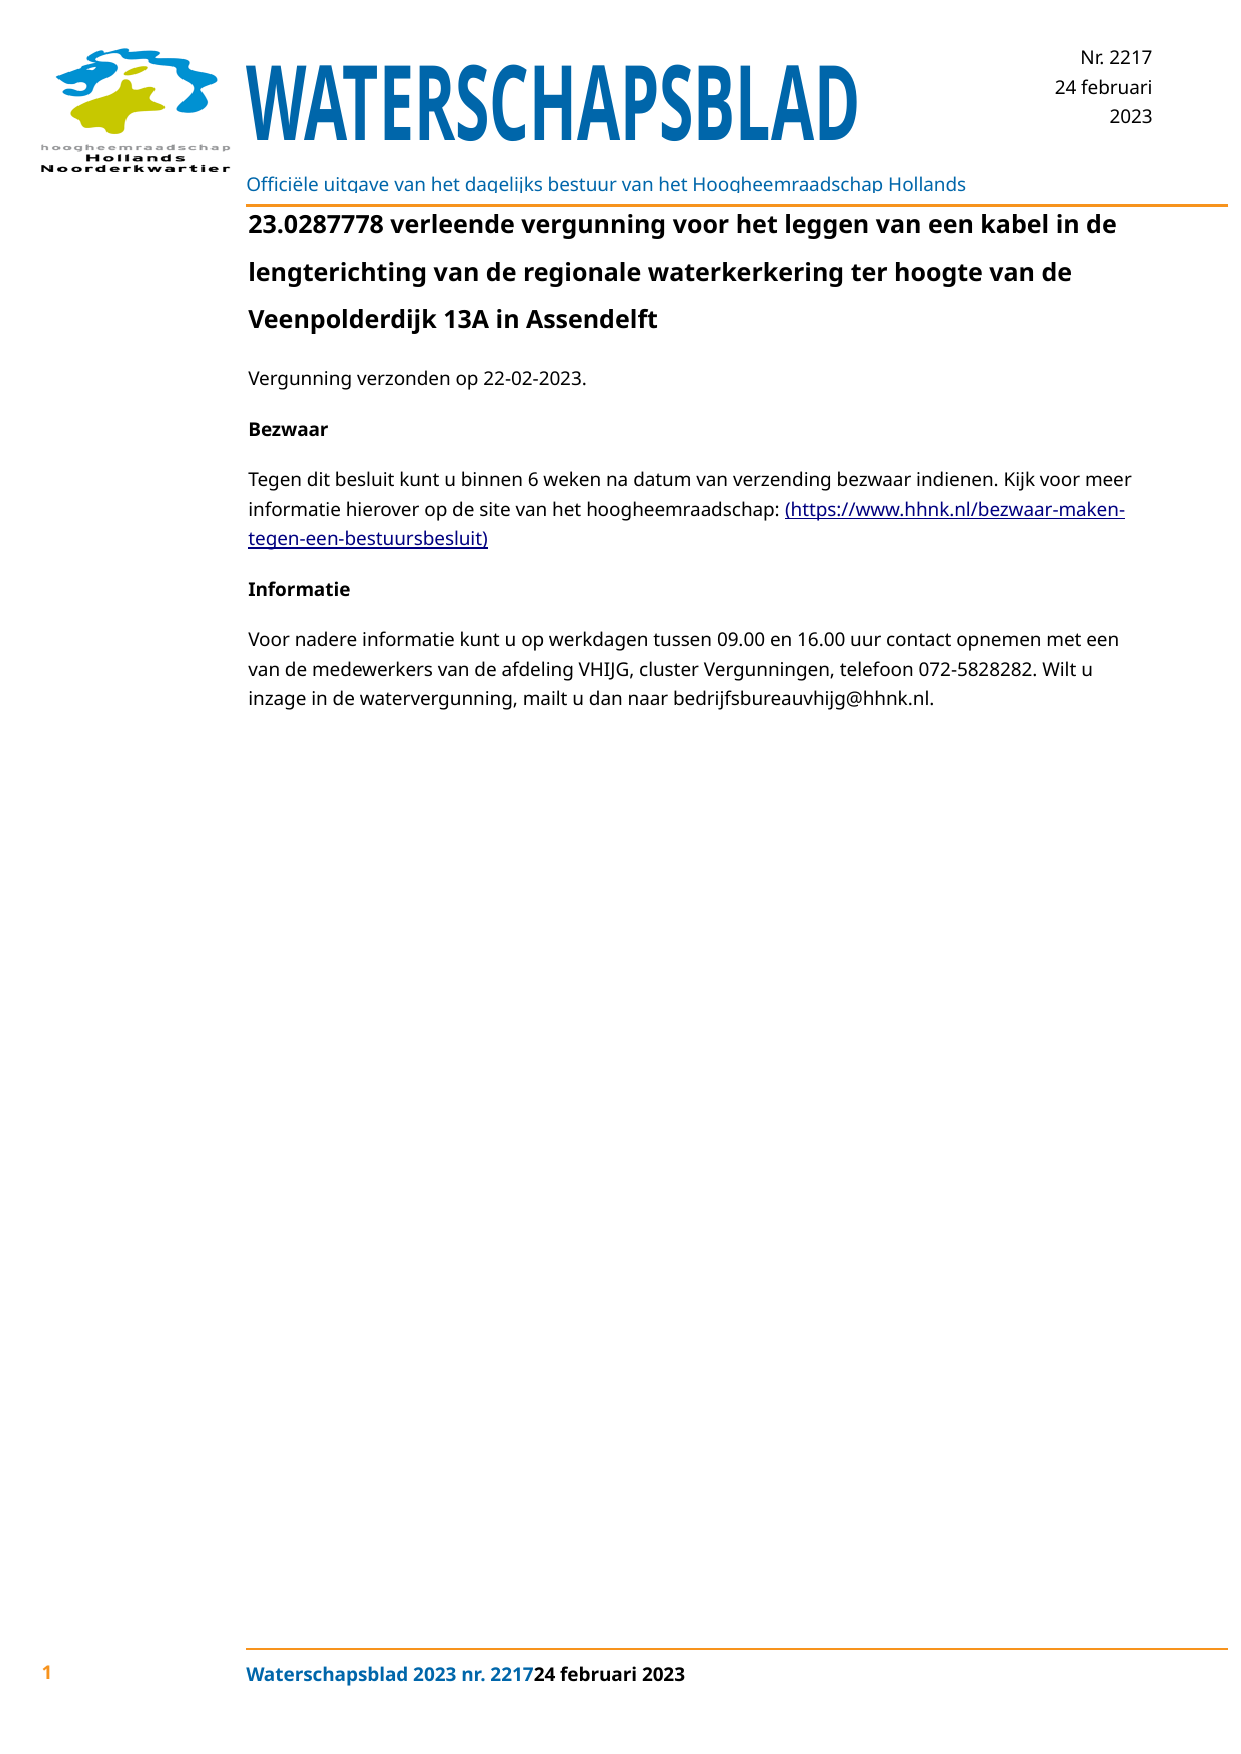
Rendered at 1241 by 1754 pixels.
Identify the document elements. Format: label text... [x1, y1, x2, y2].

picture [41, 47, 231, 172]
text Tegen dit besluit kunt u binnen 6 weken na datum van verzending bezwaar indienen. Kijk voor meer informatie hierover op de site van het hoogheemraadschap: (https://www.hhnk.nl/bezwaar-maken-tegen-een-bestuursbesluit) [248, 466, 1152, 551]
text Voor nadere informatie kunt u op werkdagen tussen 09.00 en 16.00 uur contact opnemen met een van de medewerkers van de afdeling VHIJG, cluster Vergunningen, telefoon 072-5828282. Wilt u inzage in de watervergunning, mailt u dan naar bedrijfsbureauvhijg@hhnk.nl. [248, 626, 1152, 711]
text 23.0287778 verleende vergunning voor het leggen van een kabel in de lengterichting van de regionale waterkerkering ter hoogte van de Veenpolderdijk 13A in Assendelft [248, 207, 1152, 336]
text Informatie [248, 576, 1152, 602]
text Vergunning verzonden op 22-02-2023. [248, 366, 1152, 391]
text Bezwaar [248, 416, 1152, 442]
